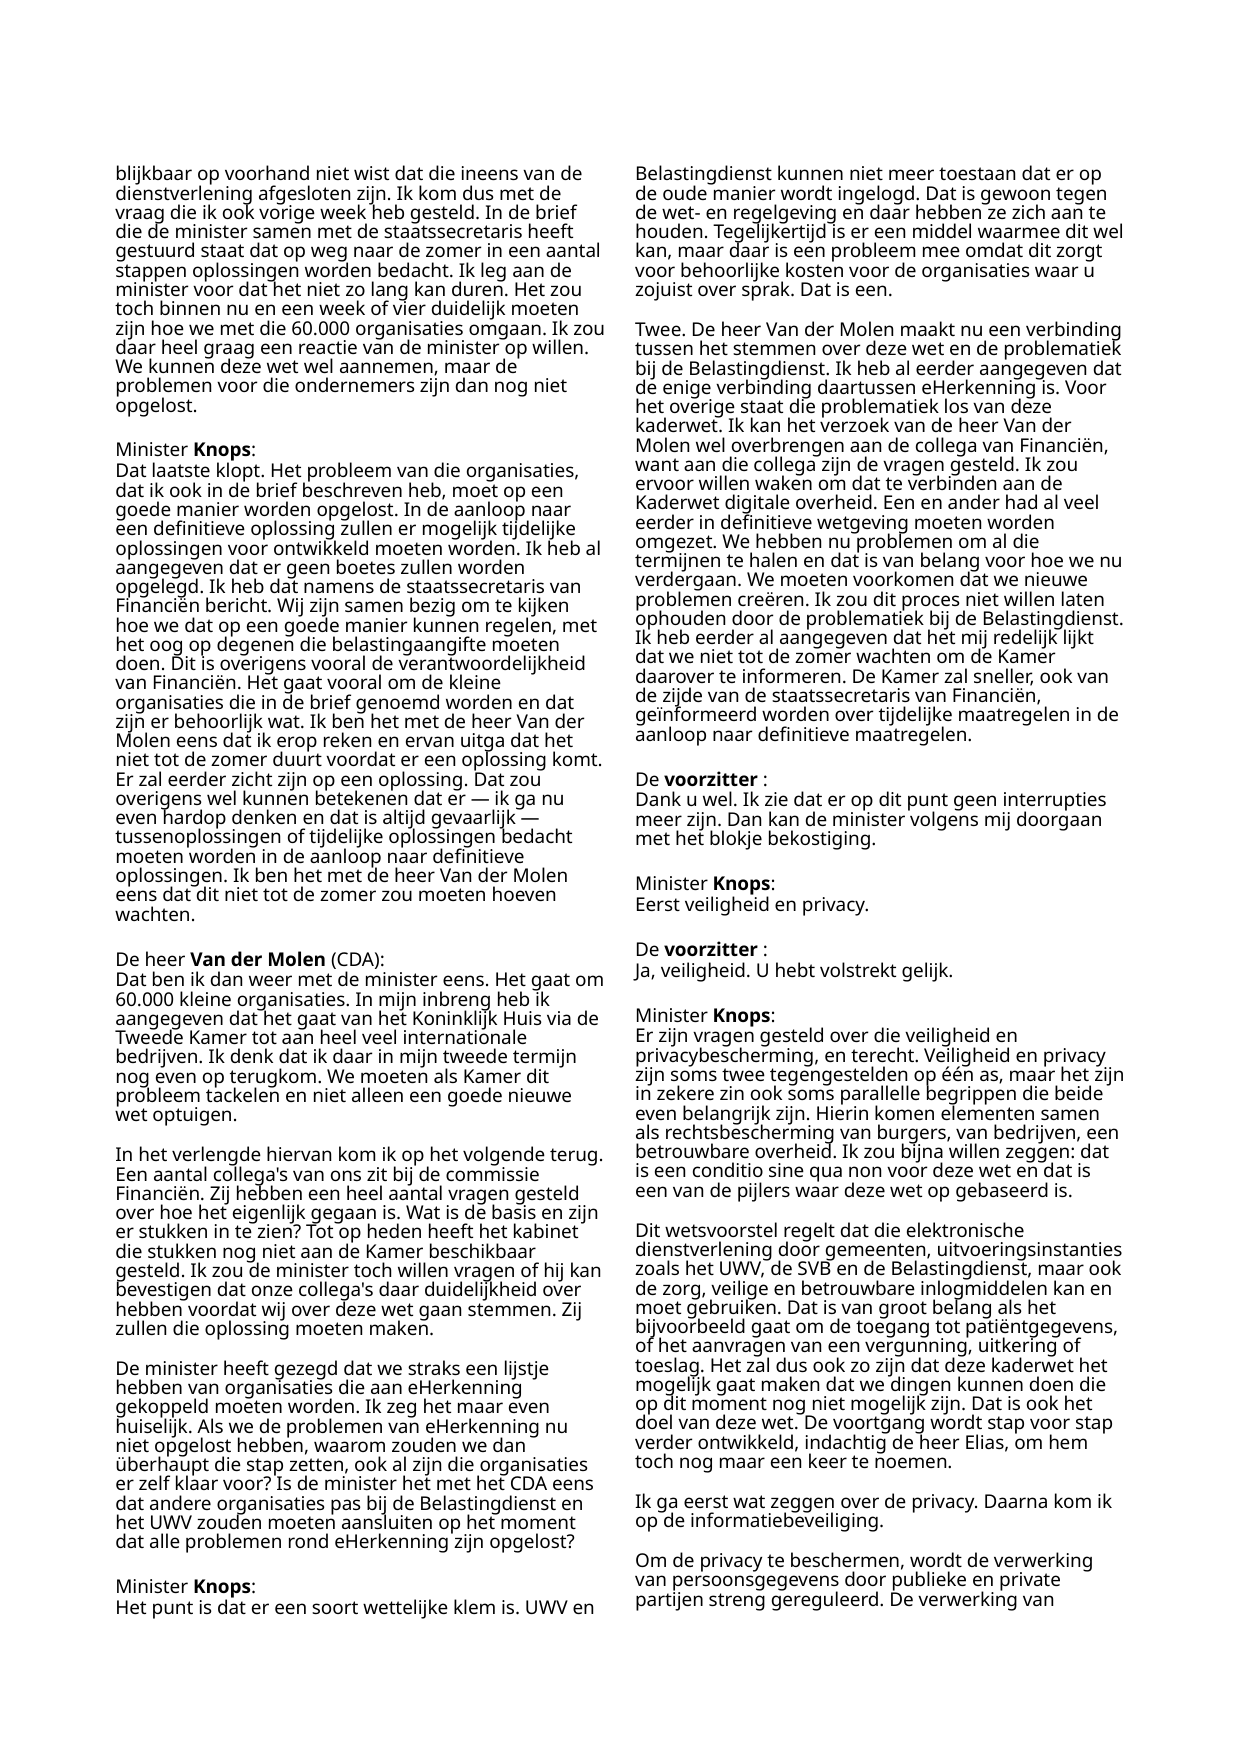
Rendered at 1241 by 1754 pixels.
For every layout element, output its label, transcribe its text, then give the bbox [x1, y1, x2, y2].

text De voorzitter : [635, 766, 1125, 791]
text De heer Van der Molen (CDA): [115, 946, 605, 971]
text Het punt is dat er een soort wettelijke klem is. UWV en [115, 1599, 605, 1618]
text Minister Knops: [115, 437, 605, 462]
text Dat ben ik dan weer met de minister eens. Het gaat om 60.000 kleine organisaties. In mijn inbreng heb ik aangegeven dat het gaat van het Koninklijk Huis via de Tweede Kamer tot aan heel veel internationale bedrijven. Ik denk dat ik daar in mijn tweede termijn nog even op terugkom. We moeten als Kamer dit probleem tackelen en niet alleen een goede nieuwe wet optuigen. [115, 971, 605, 1126]
text blijkbaar op voorhand niet wist dat die ineens van de dienstverlening afgesloten zijn. Ik kom dus met de vraag die ik ook vorige week heb gesteld. In de brief die de minister samen met de staatssecretaris heeft gestuurd staat dat op weg naar de zomer in een aantal stappen oplossingen worden bedacht. Ik leg aan de minister voor dat het niet zo lang kan duren. Het zou toch binnen nu en een week of vier duidelijk moeten zijn hoe we met die 60.000 organisaties omgaan. Ik zou daar heel graag een reactie van de minister op willen. We kunnen deze wet wel aannemen, maar de problemen voor die ondernemers zijn dan nog niet opgelost. [115, 165, 605, 416]
text Dat laatste klopt. Het probleem van die organisaties, dat ik ook in de brief beschreven heb, moet op een goede manier worden opgelost. In de aanloop naar een definitieve oplossing zullen er mogelijk tijdelijke oplossingen voor ontwikkeld moeten worden. Ik heb al aangegeven dat er geen boetes zullen worden opgelegd. Ik heb dat namens de staatssecretaris van Financiën bericht. Wij zijn samen bezig om te kijken hoe we dat op een goede manier kunnen regelen, met het oog op degenen die belastingaangifte moeten doen. Dit is overigens vooral de verantwoordelijkheid van Financiën. Het gaat vooral om de kleine organisaties die in de brief genoemd worden en dat zijn er behoorlijk wat. Ik ben het met de heer Van der Molen eens dat ik erop reken en ervan uitga dat het niet tot de zomer duurt voordat er een oplossing komt. Er zal eerder zicht zijn op een oplossing. Dat zou overigens wel kunnen betekenen dat er — ik ga nu even hardop denken en dat is altijd gevaarlijk — tussenoplossingen of tijdelijke oplossingen bedacht moeten worden in de aanloop naar definitieve oplossingen. Ik ben het met de heer Van der Molen eens dat dit niet tot de zomer zou moeten hoeven wachten. [115, 462, 605, 925]
text Eerst veiligheid en privacy. [635, 896, 1125, 915]
text De voorzitter : [635, 936, 1125, 962]
text De minister heeft gezegd dat we straks een lijstje hebben van organisaties die aan eHerkenning gekoppeld moeten worden. Ik zeg het maar even huiselijk. Als we de problemen van eHerkenning nu niet opgelost hebben, waarom zouden we dan überhaupt die stap zetten, ook al zijn die organisaties er zelf klaar voor? Is de minister het met het CDA eens dat andere organisaties pas bij de Belastingdienst en het UWV zouden moeten aansluiten op het moment dat alle problemen rond eHerkenning zijn opgelost? [115, 1360, 605, 1552]
text In het verlengde hiervan kom ik op het volgende terug. Een aantal collega's van ons zit bij de commissie Financiën. Zij hebben een heel aantal vragen gesteld over hoe het eigenlijk gegaan is. Wat is de basis en zijn er stukken in te zien? Tot op heden heeft het kabinet die stukken nog niet aan de Kamer beschikbaar gesteld. Ik zou de minister toch willen vragen of hij kan bevestigen dat onze collega's daar duidelijkheid over hebben voordat wij over deze wet gaan stemmen. Zij zullen die oplossing moeten maken. [115, 1146, 605, 1339]
text Ja, veiligheid. U hebt volstrekt gelijk. [635, 962, 1125, 981]
text Twee. De heer Van der Molen maakt nu een verbinding tussen het stemmen over deze wet en de problematiek bij de Belastingdienst. Ik heb al eerder aangegeven dat de enige verbinding daartussen eHerkenning is. Voor het overige staat die problematiek los van deze kaderwet. Ik kan het verzoek van de heer Van der Molen wel overbrengen aan de collega van Financiën, want aan die collega zijn de vragen gesteld. Ik zou ervoor willen waken om dat te verbinden aan de Kaderwet digitale overheid. Een en ander had al veel eerder in definitieve wetgeving moeten worden omgezet. We hebben nu problemen om al die termijnen te halen en dat is van belang voor hoe we nu verdergaan. We moeten voorkomen dat we nieuwe problemen creëren. Ik zou dit proces niet willen laten ophouden door de problematiek bij de Belastingdienst. Ik heb eerder al aangegeven dat het mij redelijk lijkt dat we niet tot de zomer wachten om de Kamer daarover te informeren. De Kamer zal sneller, ook van de zijde van de staatssecretaris van Financiën, geïnformeerd worden over tijdelijke maatregelen in de aanloop naar definitieve maatregelen. [635, 321, 1125, 745]
text Er zijn vragen gesteld over die veiligheid en privacybescherming, en terecht. Veiligheid en privacy zijn soms twee tegengestelden op één as, maar het zijn in zekere zin ook soms parallelle begrippen die beide even belangrijk zijn. Hierin komen elementen samen als rechtsbescherming van burgers, van bedrijven, een betrouwbare overheid. Ik zou bijna willen zeggen: dat is een conditio sine qua non voor deze wet en dat is een van de pijlers waar deze wet op gebaseerd is. [635, 1027, 1125, 1201]
text Om de privacy te beschermen, wordt de verwerking van persoonsgegevens door publieke en private partijen streng gereguleerd. De verwerking van [635, 1552, 1125, 1610]
text Minister Knops: [635, 870, 1125, 896]
text Ik ga eerst wat zeggen over de privacy. Daarna kom ik op de informatiebeveiliging. [635, 1493, 1125, 1531]
text Minister Knops: [635, 1002, 1125, 1027]
text Belastingdienst kunnen niet meer toestaan dat er op de oude manier wordt ingelogd. Dat is gewoon tegen de wet- en regelgeving en daar hebben ze zich aan te houden. Tegelijkertijd is er een middel waarmee dit wel kan, maar daar is een probleem mee omdat dit zorgt voor behoorlijke kosten voor de organisaties waar u zojuist over sprak. Dat is een. [635, 165, 1125, 300]
text Dank u wel. Ik zie dat er op dit punt geen interrupties meer zijn. Dan kan de minister volgens mij doorgaan met het blokje bekostiging. [635, 791, 1125, 849]
text Minister Knops: [115, 1573, 605, 1599]
text Dit wetsvoorstel regelt dat die elektronische dienstverlening door gemeenten, uitvoeringsinstanties zoals het UWV, de SVB en de Belastingdienst, maar ook de zorg, veilige en betrouwbare inlogmiddelen kan en moet gebruiken. Dat is van groot belang als het bijvoorbeeld gaat om de toegang tot patiëntgegevens, of het aanvragen van een vergunning, uitkering of toeslag. Het zal dus ook zo zijn dat deze kaderwet het mogelijk gaat maken dat we dingen kunnen doen die op dit moment nog niet mogelijk zijn. Dat is ook het doel van deze wet. De voortgang wordt stap voor stap verder ontwikkeld, indachtig de heer Elias, om hem toch nog maar een keer te noemen. [635, 1222, 1125, 1472]
